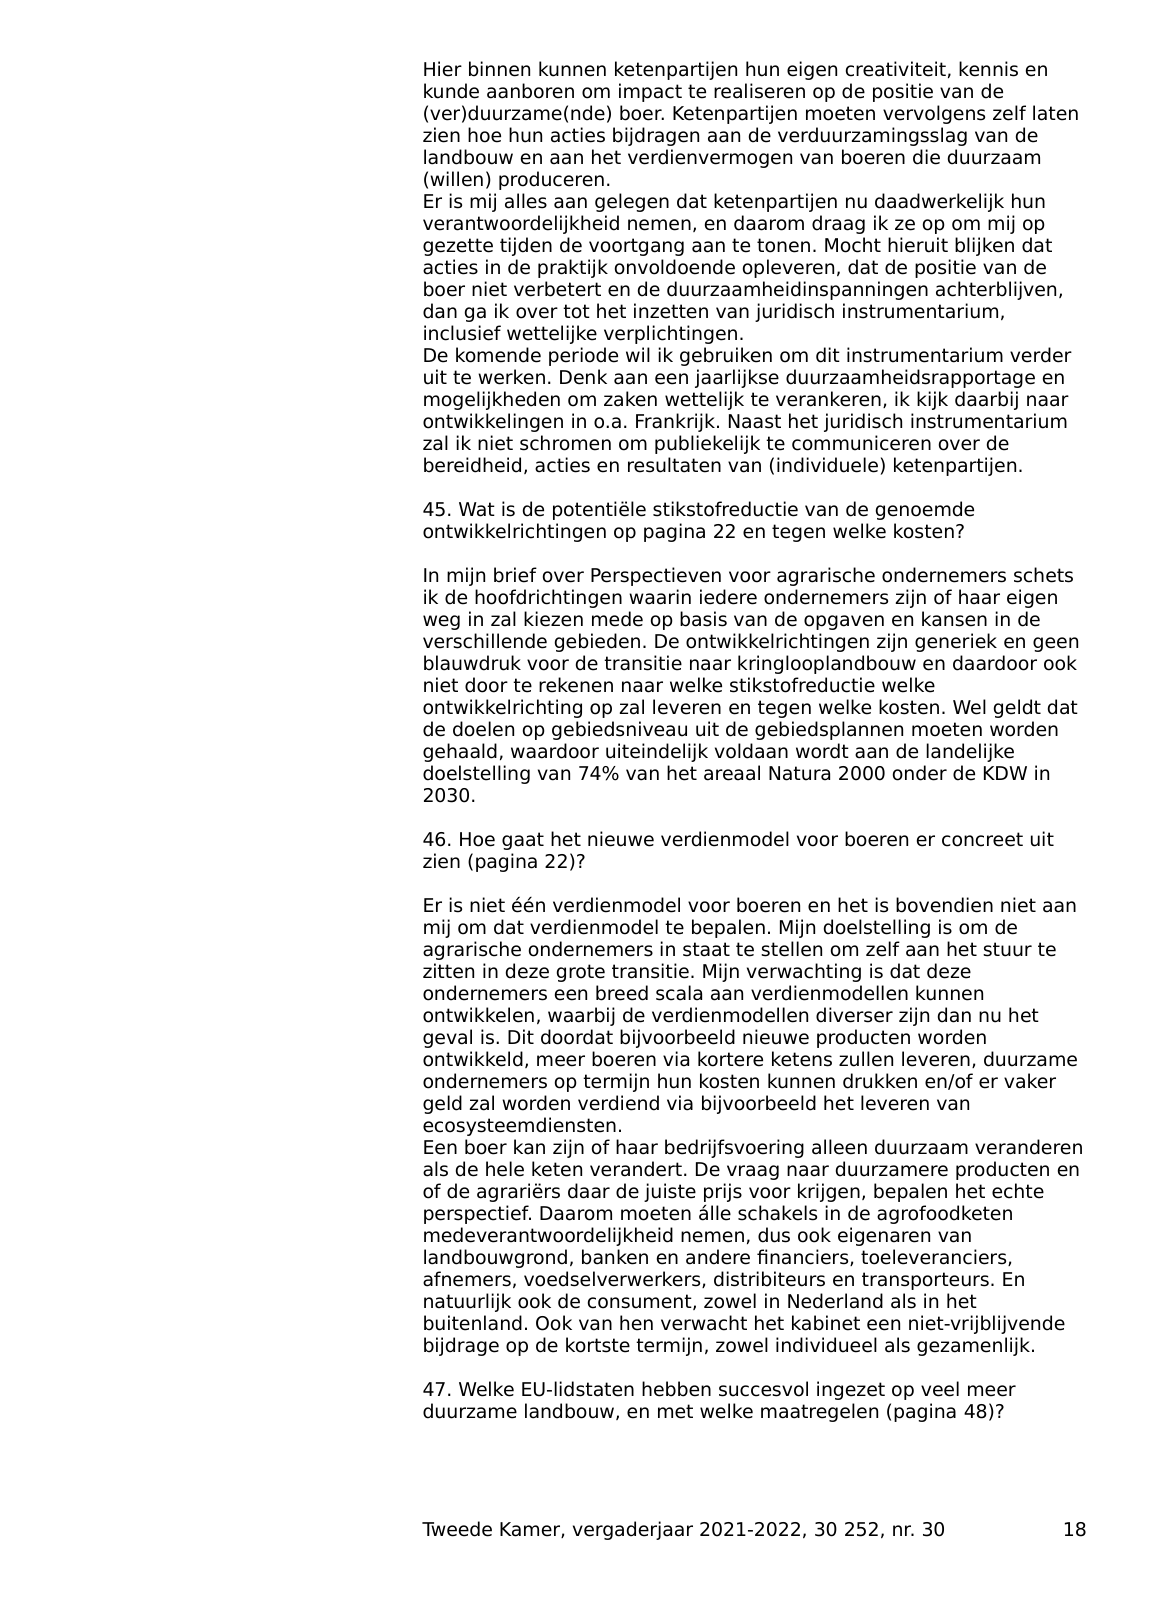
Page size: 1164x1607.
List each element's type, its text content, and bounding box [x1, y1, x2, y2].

text 46. Hoe gaat het nieuwe verdienmodel voor boeren er concreet uit zien (pagina 22)? [422, 829, 1087, 873]
text In mijn brief over Perspectieven voor agrarische ondernemers schets ik de hoofdrichtingen waarin iedere ondernemers zijn of haar eigen weg in zal kiezen mede op basis van de opgaven en kansen in de verschillende gebieden. De ontwikkelrichtingen zijn generiek en geen blauwdruk voor de transitie naar kringlooplandbouw en daardoor ook niet door te rekenen naar welke stikstofreductie welke ontwikkelrichting op zal leveren en tegen welke kosten. Wel geldt dat de doelen op gebiedsniveau uit de gebiedsplannen moeten worden gehaald, waardoor uiteindelijk voldaan wordt aan de landelijke doelstelling van 74% van het areaal Natura 2000 onder de KDW in 2030. [422, 565, 1087, 807]
text 47. Welke EU-lidstaten hebben succesvol ingezet op veel meer duurzame landbouw, en met welke maatregelen (pagina 48)? [422, 1379, 1087, 1423]
text 45. Wat is de potentiële stikstofreductie van de genoemde ontwikkelrichtingen op pagina 22 en tegen welke kosten? [422, 499, 1087, 543]
text Er is mij alles aan gelegen dat ketenpartijen nu daadwerkelijk hun verantwoordelijkheid nemen, en daarom draag ik ze op om mij op gezette tijden de voortgang aan te tonen. Mocht hieruit blijken dat acties in de praktijk onvoldoende opleveren, dat de positie van de boer niet verbetert en de duurzaamheidinspanningen achterblijven, dan ga ik over tot het inzetten van juridisch instrumentarium, inclusief wettelijke verplichtingen. [422, 191, 1087, 345]
text Hier binnen kunnen ketenpartijen hun eigen creativiteit, kennis en kunde aanboren om impact te realiseren op de positie van de (ver)duurzame(nde) boer. Ketenpartijen moeten vervolgens zelf laten zien hoe hun acties bijdragen aan de verduurzamingsslag van de landbouw en aan het verdienvermogen van boeren die duurzaam (willen) produceren. [422, 59, 1087, 191]
text Een boer kan zijn of haar bedrijfsvoering alleen duurzaam veranderen als de hele keten verandert. De vraag naar duurzamere producten en of de agrariërs daar de juiste prijs voor krijgen, bepalen het echte perspectief. Daarom moeten álle schakels in de agrofoodketen medeverantwoordelijkheid nemen, dus ook eigenaren van landbouwgrond, banken en andere financiers, toeleveranciers, afnemers, voedselverwerkers, distribiteurs en transporteurs. En natuurlijk ook de consument, zowel in Nederland als in het buitenland. Ook van hen verwacht het kabinet een niet-vrijblijvende bijdrage op de kortste termijn, zowel individueel als gezamenlijk. [422, 1137, 1087, 1357]
text De komende periode wil ik gebruiken om dit instrumentarium verder uit te werken. Denk aan een jaarlijkse duurzaamheidsrapportage en mogelijkheden om zaken wettelijk te verankeren, ik kijk daarbij naar ontwikkelingen in o.a. Frankrijk. Naast het juridisch instrumentarium zal ik niet schromen om publiekelijk te communiceren over de bereidheid, acties en resultaten van (individuele) ketenpartijen. [422, 345, 1087, 477]
text Er is niet één verdienmodel voor boeren en het is bovendien niet aan mij om dat verdienmodel te bepalen. Mijn doelstelling is om de agrarische ondernemers in staat te stellen om zelf aan het stuur te zitten in deze grote transitie. Mijn verwachting is dat deze ondernemers een breed scala aan verdienmodellen kunnen ontwikkelen, waarbij de verdienmodellen diverser zijn dan nu het geval is. Dit doordat bijvoorbeeld nieuwe producten worden ontwikkeld, meer boeren via kortere ketens zullen leveren, duurzame ondernemers op termijn hun kosten kunnen drukken en/of er vaker geld zal worden verdiend via bijvoorbeeld het leveren van ecosysteemdiensten. [422, 895, 1087, 1137]
